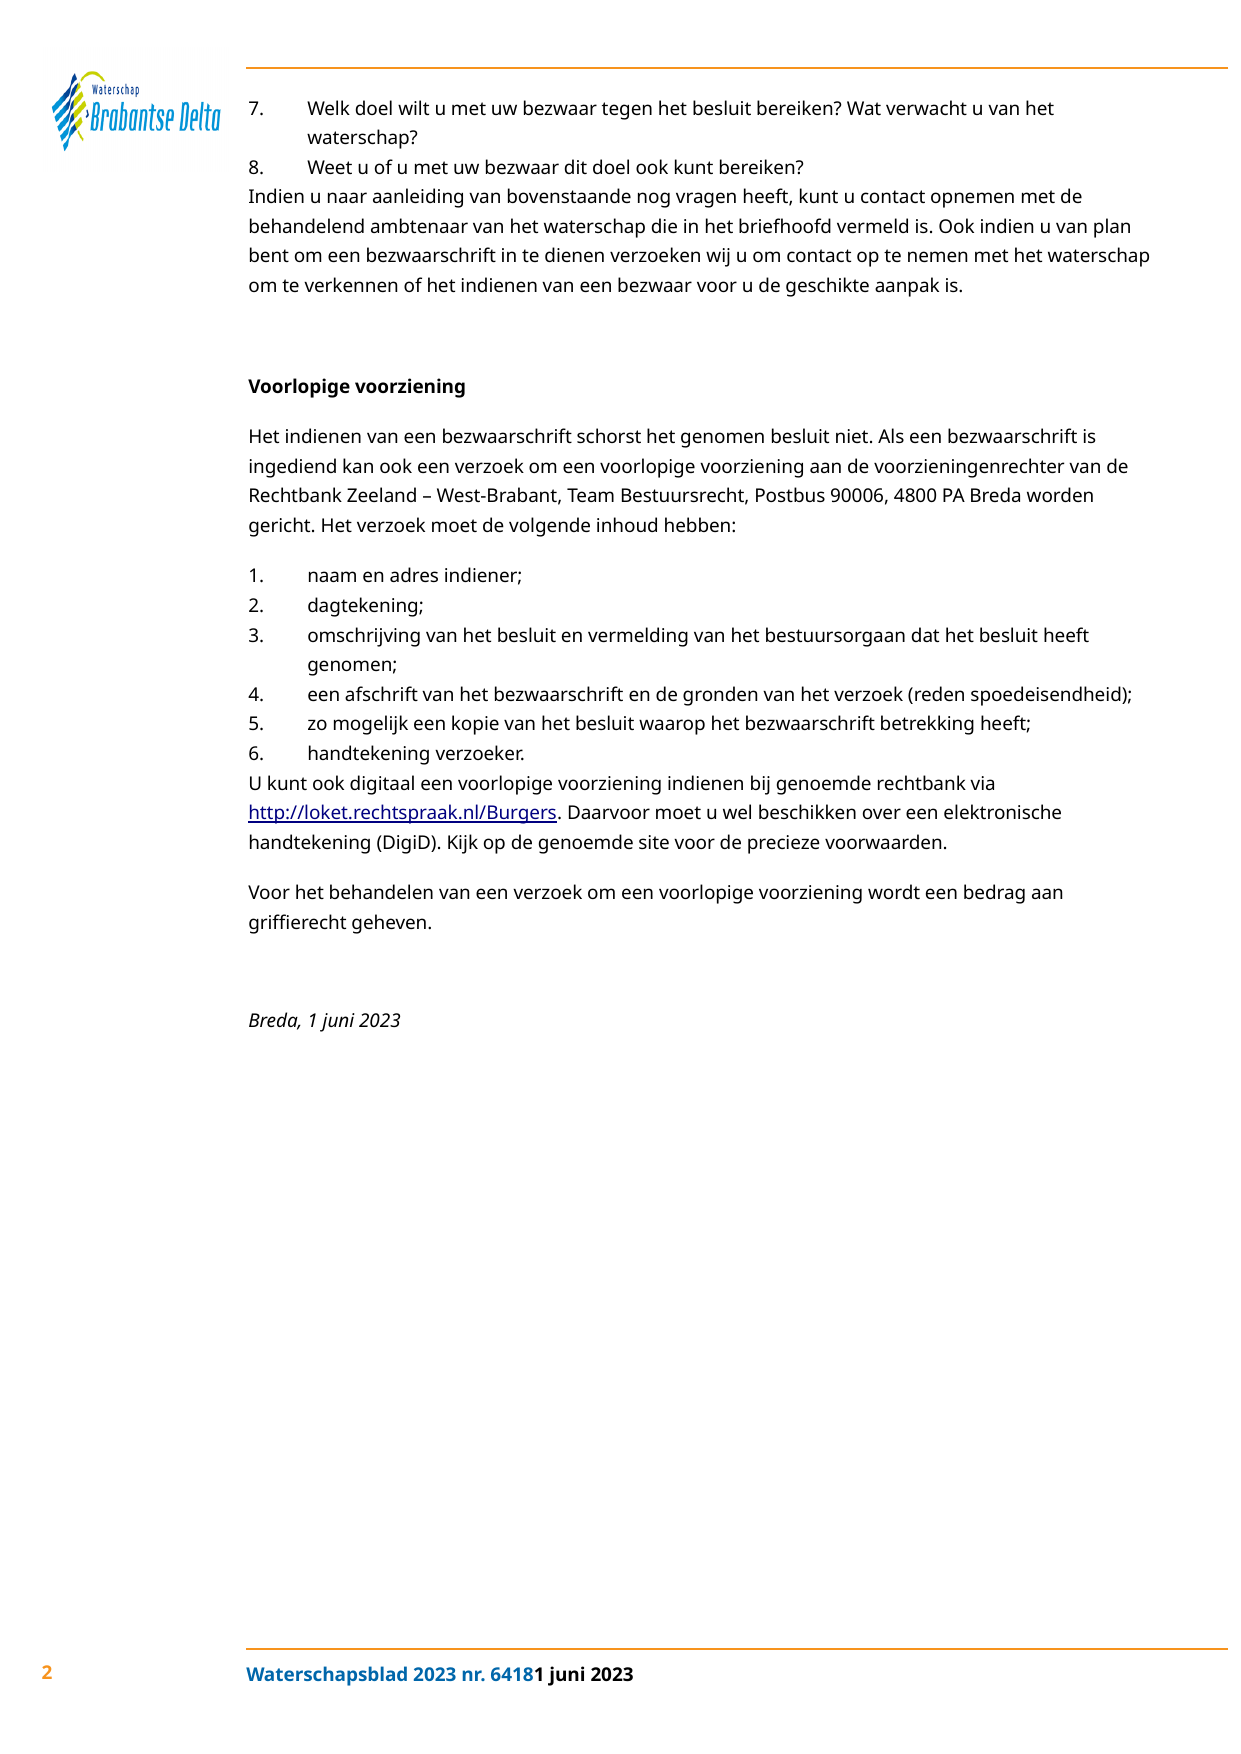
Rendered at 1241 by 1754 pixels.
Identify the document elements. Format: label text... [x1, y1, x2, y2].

list een afschrift van het bezwaarschrift en de gronden van het verzoek (reden spoedeisendheid); [248, 681, 1152, 707]
text Voorlopige voorziening [248, 373, 1152, 399]
text Voor het behandelen van een verzoek om een voorlopige voorziening wordt een bedrag aan griffierecht geheven. [248, 879, 1152, 935]
list omschrijving van het besluit en vermelding van het bestuursorgaan dat het besluit heeft genomen; [248, 622, 1152, 677]
text Het indienen van een bezwaarschrift schorst het genomen besluit niet. Als een bezwaarschrift is ingediend kan ook een verzoek om een voorlopige voorziening aan de voorzieningenrechter van de Rechtbank Zeeland – West-Brabant, Team Bestuursrecht, Postbus 90006, 4800 PA Breda worden gericht. Het verzoek moet de volgende inhoud hebben: [248, 423, 1152, 538]
text Breda, 1 juni 2023 [248, 1007, 1152, 1033]
list zo mogelijk een kopie van het besluit waarop het bezwaarschrift betrekking heeft; [248, 711, 1152, 736]
picture [41, 47, 231, 172]
list dagtekening; [248, 592, 1152, 618]
list handtekening verzoeker. [248, 740, 1152, 766]
list Weet u of u met uw bezwaar dit doel ook kunt bereiken? [248, 154, 1152, 180]
text Indien u naar aanleiding van bovenstaande nog vragen heeft, kunt u contact opnemen met de behandelend ambtenaar van het waterschap die in het briefhoofd vermeld is. Ook indien u van plan bent om een bezwaarschrift in te dienen verzoeken wij u om contact op te nemen met het waterschap om te verkennen of het indienen van een bezwaar voor u de geschikte aanpak is. [248, 183, 1152, 298]
text U kunt ook digitaal een voorlopige voorziening indienen bij genoemde rechtbank via http://loket.rechtspraak.nl/Burgers. Daarvoor moet u wel beschikken over een elektronische handtekening (DigiD). Kijk op de genoemde site voor de precieze voorwaarden. [248, 770, 1152, 855]
list Welk doel wilt u met uw bezwaar tegen het besluit bereiken? Wat verwacht u van het waterschap? [248, 95, 1152, 150]
list naam en adres indiener; [248, 563, 1152, 588]
